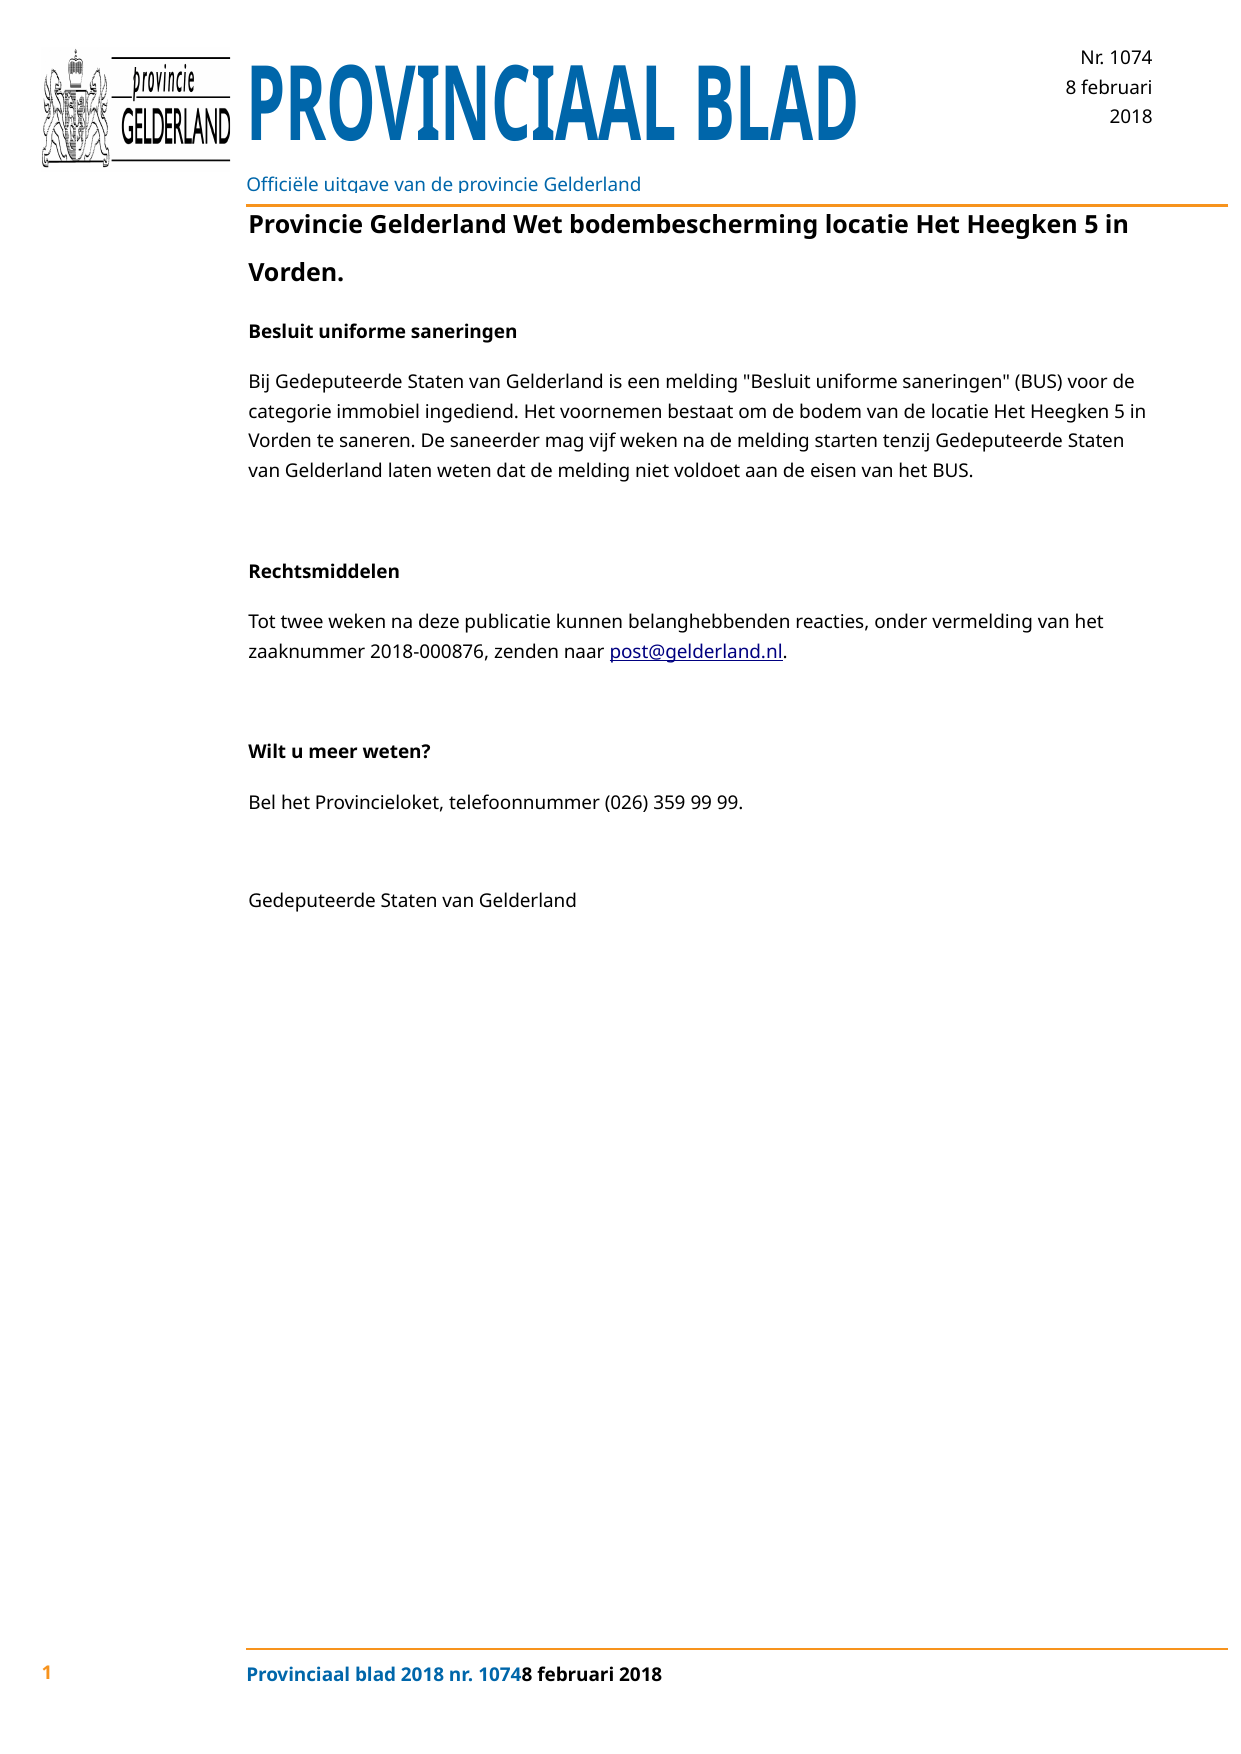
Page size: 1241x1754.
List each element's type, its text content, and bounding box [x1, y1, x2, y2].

text Gedeputeerde Staten van Gelderland [248, 887, 1152, 913]
text Rechtsmiddelen [248, 558, 1152, 584]
picture [41, 47, 231, 172]
text Tot twee weken na deze publicatie kunnen belanghebbenden reacties, onder vermelding van het zaaknummer 2018-000876, zenden naar post@gelderland.nl. [248, 608, 1152, 664]
text Wilt u meer weten? [248, 739, 1152, 764]
text Besluit uniforme saneringen [248, 318, 1152, 344]
text Bij Gedeputeerde Staten van Gelderland is een melding "Besluit uniforme saneringen" (BUS) voor de categorie immobiel ingediend. Het voornemen bestaat om de bodem van de locatie Het Heegken 5 in Vorden te saneren. De saneerder mag vijf weken na de melding starten tenzij Gedeputeerde Staten van Gelderland laten weten dat de melding niet voldoet aan de eisen van het BUS. [248, 368, 1152, 483]
text Provincie Gelderland Wet bodembescherming locatie Het Heegken 5 in Vorden. [248, 207, 1152, 288]
text Bel het Provincieloket, telefoonnummer (026) 359 99 99. [248, 789, 1152, 815]
